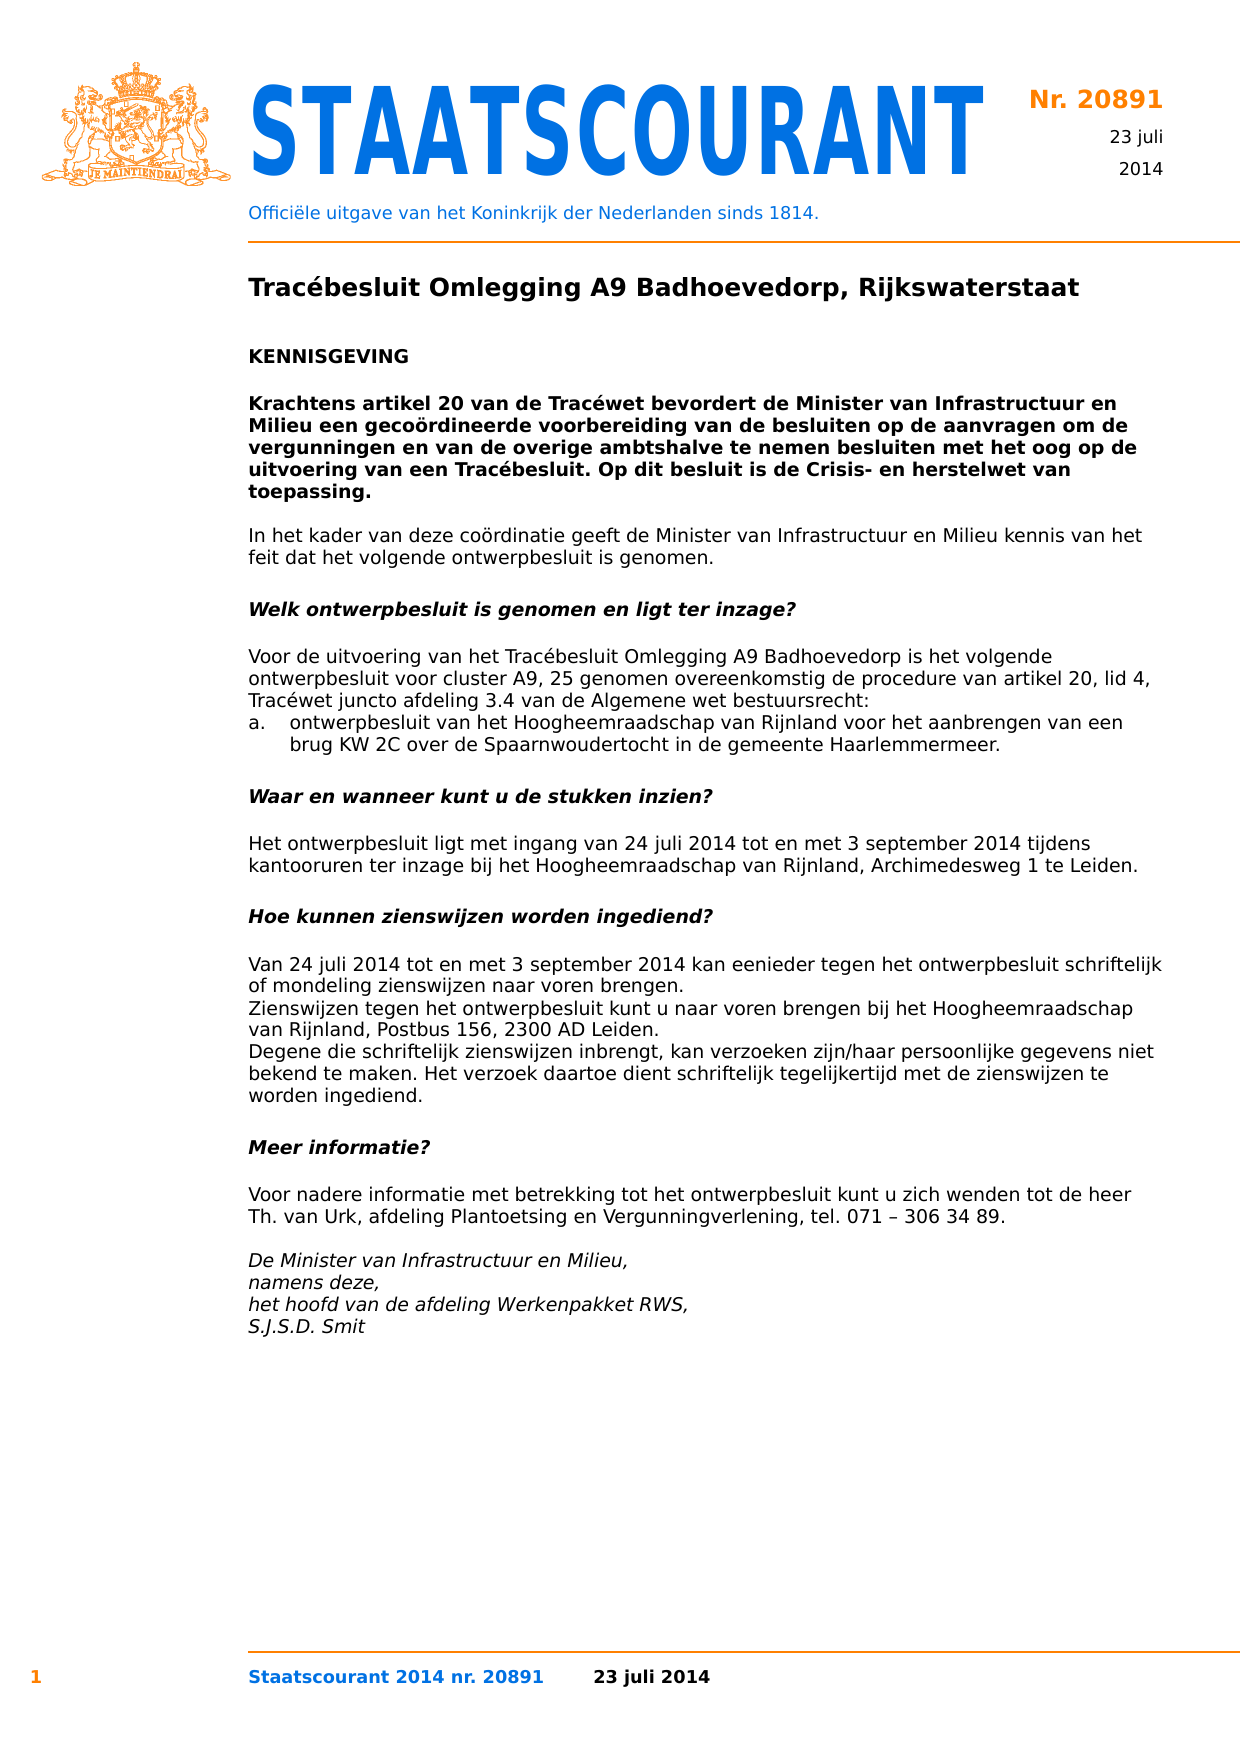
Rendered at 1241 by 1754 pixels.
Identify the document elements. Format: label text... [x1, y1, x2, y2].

subtitle Meer informatie? [248, 1137, 1163, 1159]
text a. ontwerpbesluit van het Hoogheemraadschap van Rijnland voor het aanbrengen van een brug KW 2C over de Spaarnwoudertocht in de gemeente Haarlemmermeer. [248, 712, 1163, 756]
text In het kader van deze coördinatie geeft de Minister van Infrastructuur en Milieu kennis van het feit dat het volgende ontwerpbesluit is genomen. [248, 525, 1163, 569]
table_cell 2014 [998, 153, 1240, 203]
subtitle Hoe kunnen zienswijzen worden ingediend? [248, 906, 1163, 928]
text Voor nadere informatie met betrekking tot het ontwerpbesluit kunt u zich wenden tot de heer Th. van Urk, afdeling Plantoetsing en Vergunningverlening, tel. 071 – 306 34 89. [248, 1184, 1163, 1228]
table_header [25, 62, 248, 241]
text Krachtens artikel 20 van de Tracéwet bevordert de Minister van Infrastructuur en Milieu een gecoördineerde voorbereiding van de besluiten op de aanvragen om de vergunningen en van de overige ambtshalve te nemen besluiten met het oog op de uitvoering van een Tracébesluit. Op dit besluit is de Crisis- en herstelwet van toepassing. [248, 393, 1163, 503]
table_cell 23 juli [998, 121, 1240, 153]
text Degene die schriftelijk zienswijzen inbrengt, kan verzoeken zijn/haar persoonlijke gegevens niet bekend te maken. Het verzoek daartoe dient schriftelijk tegelijkertijd met de zienswijzen te worden ingediend. [248, 1041, 1163, 1107]
subtitle KENNISGEVING [248, 346, 1163, 368]
picture [41, 62, 231, 186]
text De Minister van Infrastructuur en Milieu, namens deze, het hoofd van de afdeling Werkenpakket RWS, S.J.S.D. Smit [248, 1250, 1163, 1338]
subtitle Welk ontwerpbesluit is genomen en ligt ter inzage? [248, 599, 1163, 621]
table_header Nr. 20891 [998, 62, 1240, 121]
text Van 24 juli 2014 tot en met 3 september 2014 kan eenieder tegen het ontwerpbesluit schriftelijk of mondeling zienswijzen naar voren brengen. [248, 953, 1163, 997]
text Het ontwerpbesluit ligt met ingang van 24 juli 2014 tot en met 3 september 2014 tijdens kantooruren ter inzage bij het Hoogheemraadschap van Rijnland, Archimedesweg 1 te Leiden. [248, 832, 1163, 876]
table_header STAATSCOURANT [248, 62, 998, 203]
text Voor de uitvoering van het Tracébesluit Omlegging A9 Badhoevedorp is het volgende ontwerpbesluit voor cluster A9, 25 genomen overeenkomstig de procedure van artikel 20, lid 4, Tracéwet juncto afdeling 3.4 van de Algemene wet bestuursrecht: [248, 646, 1163, 712]
table_cell Officiële uitgave van het Koninkrijk der Nederlanden sinds 1814. [248, 203, 1240, 241]
subtitle Waar en wanneer kunt u de stukken inzien? [248, 786, 1163, 807]
subtitle Tracébesluit Omlegging A9 Badhoevedorp, Rijkswaterstaat [248, 273, 1163, 302]
text Zienswijzen tegen het ontwerpbesluit kunt u naar voren brengen bij het Hoogheemraadschap van Rijnland, Postbus 156, 2300 AD Leiden. [248, 997, 1163, 1041]
